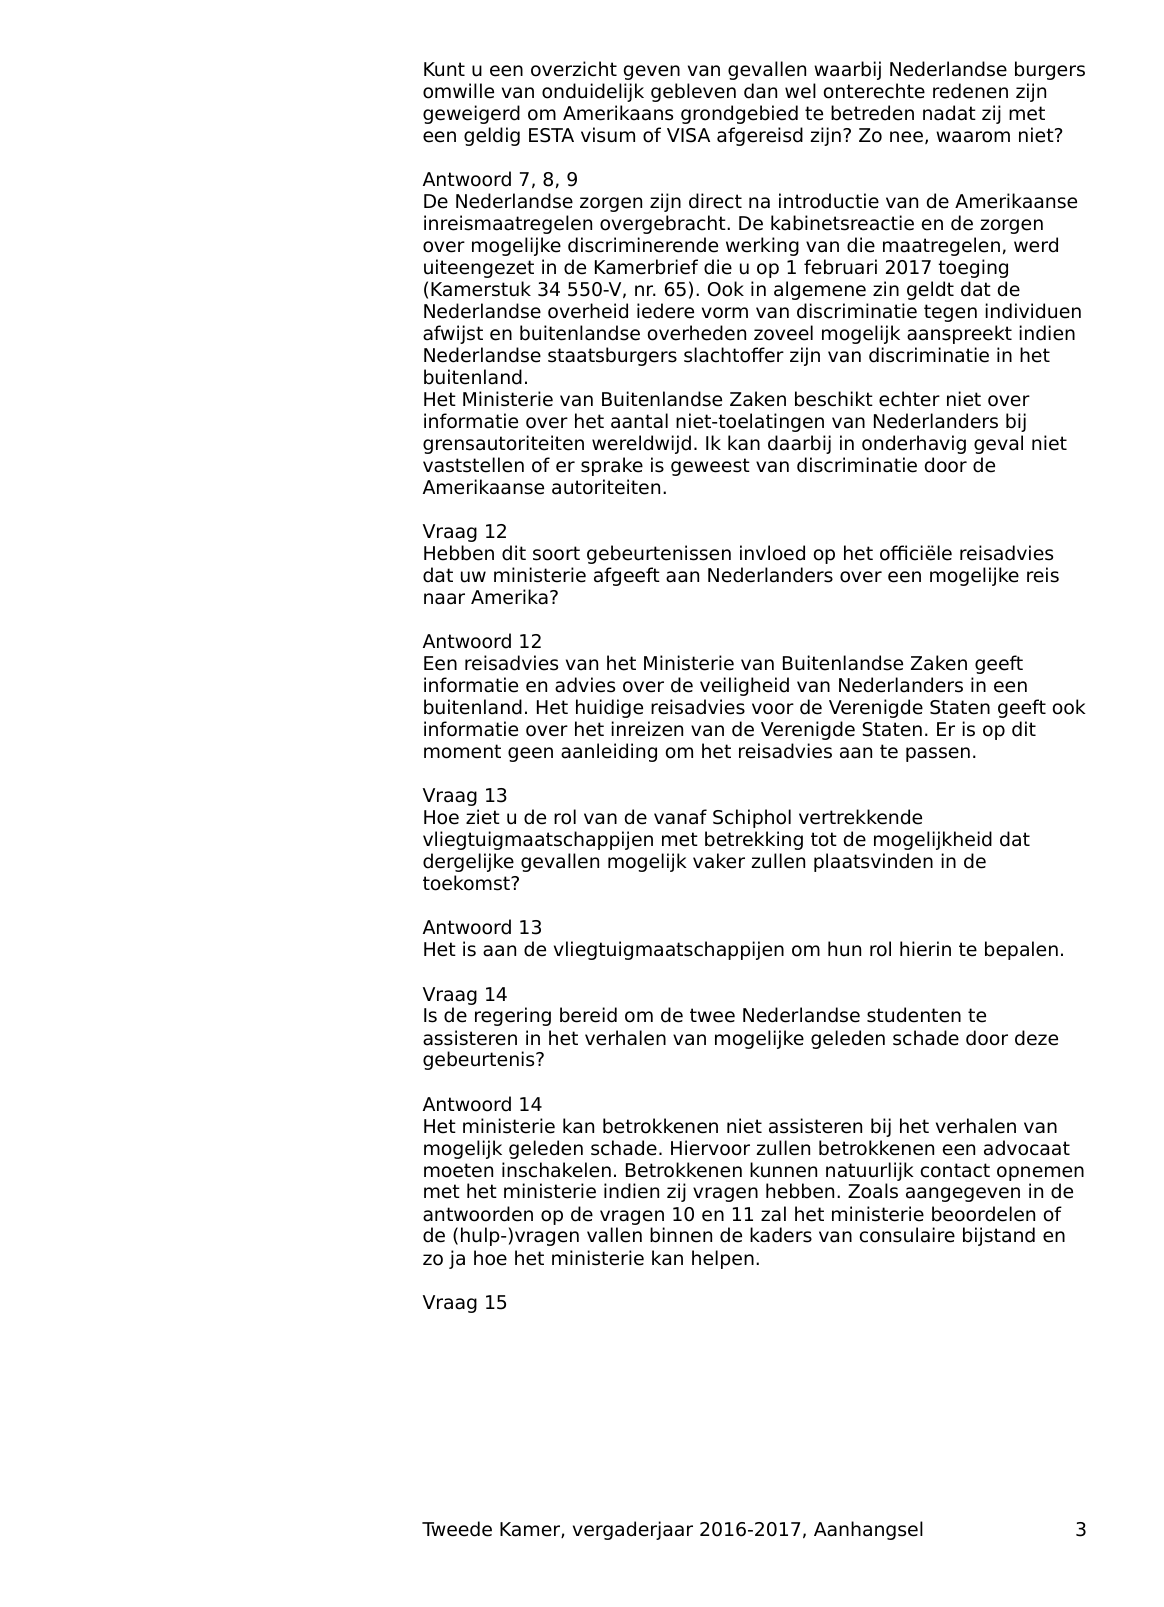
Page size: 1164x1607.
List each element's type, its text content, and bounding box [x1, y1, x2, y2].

text Vraag 12 [422, 521, 1087, 543]
text De Nederlandse zorgen zijn direct na introductie van de Amerikaanse inreismaatregelen overgebracht. De kabinetsreactie en de zorgen over mogelijke discriminerende werking van die maatregelen, werd uiteengezet in de Kamerbrief die u op 1 februari 2017 toeging (Kamerstuk 34 550-V, nr. 65). Ook in algemene zin geldt dat de Nederlandse overheid iedere vorm van discriminatie tegen individuen afwijst en buitenlandse overheden zoveel mogelijk aanspreekt indien Nederlandse staatsburgers slachtoffer zijn van discriminatie in het buitenland. [422, 191, 1087, 389]
text Antwoord 14 [422, 1093, 1087, 1116]
text Het Ministerie van Buitenlandse Zaken beschikt echter niet over informatie over het aantal niet-toelatingen van Nederlanders bij grensautoriteiten wereldwijd. Ik kan daarbij in onderhavig geval niet vaststellen of er sprake is geweest van discriminatie door de Amerikaanse autoriteiten. [422, 389, 1087, 499]
text Vraag 13 [422, 785, 1087, 807]
text Antwoord 12 [422, 631, 1087, 653]
text Kunt u een overzicht geven van gevallen waarbij Nederlandse burgers omwille van onduidelijk gebleven dan wel onterechte redenen zijn geweigerd om Amerikaans grondgebied te betreden nadat zij met een geldig ESTA visum of VISA afgereisd zijn? Zo nee, waarom niet? [422, 59, 1087, 147]
text Het ministerie kan betrokkenen niet assisteren bij het verhalen van mogelijk geleden schade. Hiervoor zullen betrokkenen een advocaat moeten inschakelen. Betrokkenen kunnen natuurlijk contact opnemen met het ministerie indien zij vragen hebben. Zoals aangegeven in de antwoorden op de vragen 10 en 11 zal het ministerie beoordelen of de (hulp-)vragen vallen binnen de kaders van consulaire bijstand en zo ja hoe het ministerie kan helpen. [422, 1116, 1087, 1269]
text Hoe ziet u de rol van de vanaf Schiphol vertrekkende vliegtuigmaatschappijen met betrekking tot de mogelijkheid dat dergelijke gevallen mogelijk vaker zullen plaatsvinden in de toekomst? [422, 807, 1087, 895]
text Het is aan de vliegtuigmaatschappijen om hun rol hierin te bepalen. [422, 939, 1087, 961]
text Vraag 14 [422, 983, 1087, 1005]
text Vraag 15 [422, 1292, 1087, 1313]
text Een reisadvies van het Ministerie van Buitenlandse Zaken geeft informatie en advies over de veiligheid van Nederlanders in een buitenland. Het huidige reisadvies voor de Verenigde Staten geeft ook informatie over het inreizen van de Verenigde Staten. Er is op dit moment geen aanleiding om het reisadvies aan te passen. [422, 653, 1087, 763]
text Antwoord 7, 8, 9 [422, 169, 1087, 191]
text Antwoord 13 [422, 917, 1087, 939]
text Hebben dit soort gebeurtenissen invloed op het officiële reisadvies dat uw ministerie afgeeft aan Nederlanders over een mogelijke reis naar Amerika? [422, 543, 1087, 609]
text Is de regering bereid om de twee Nederlandse studenten te assisteren in het verhalen van mogelijke geleden schade door deze gebeurtenis? [422, 1005, 1087, 1071]
